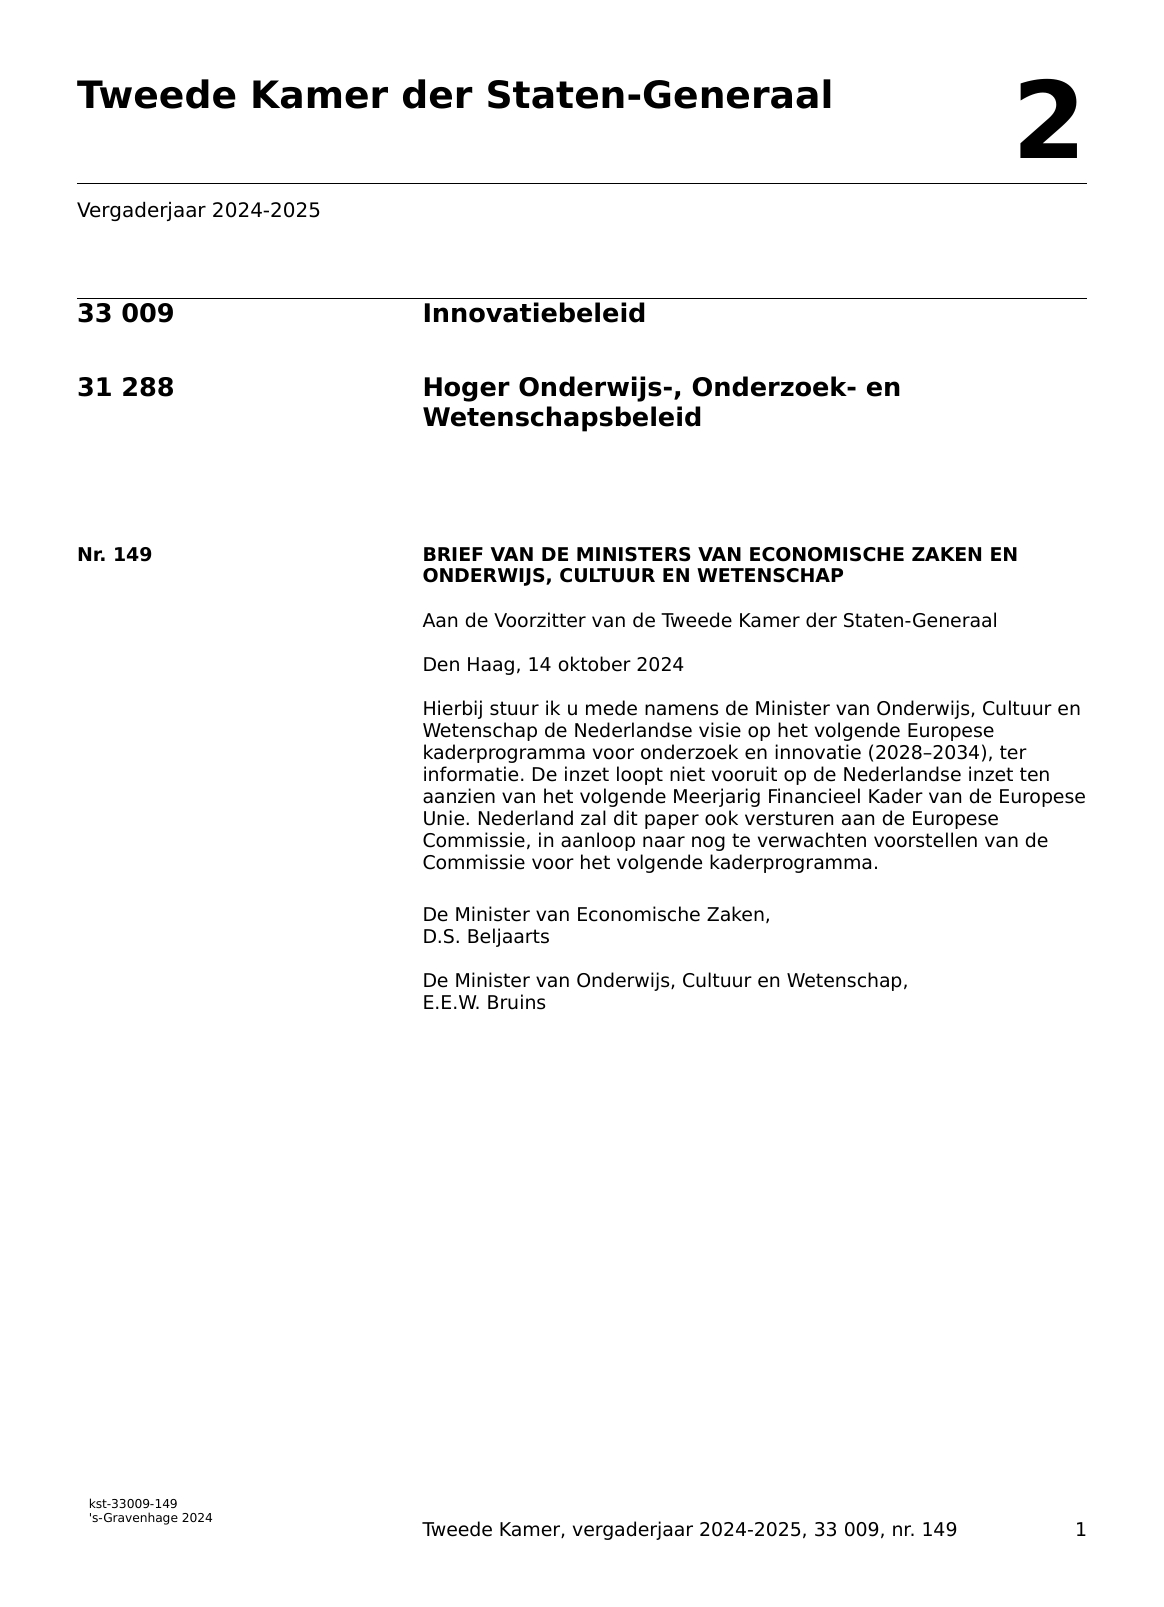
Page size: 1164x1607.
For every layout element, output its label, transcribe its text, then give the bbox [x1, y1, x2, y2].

text kst-33009-149 [88, 1497, 323, 1511]
text Hierbij stuur ik u mede namens de Minister van Onderwijs, Cultuur en Wetenschap de Nederlandse visie op het volgende Europese kaderprogramma voor onderzoek en innovatie (2028–2034), ter informatie. De inzet loopt niet vooruit op de Nederlandse inzet ten aanzien van het volgende Meerjarig Financieel Kader van de Europese Unie. Nederland zal dit paper ook versturen aan de Europese Commissie, in aanloop naar nog te verwachten voorstellen van de Commissie voor het volgende kaderprogramma. [422, 698, 1087, 874]
table_header 2 [886, 59, 1087, 183]
subtitle Nr. 149 BRIEF VAN DE MINISTERS VAN ECONOMISCHE ZAKEN EN ONDERWIJS, CULTUUR EN WETENSCHAP [77, 543, 1087, 587]
table_cell Vergaderjaar 2024-2025 [77, 184, 1087, 298]
text Aan de Voorzitter van de Tweede Kamer der Staten-Generaal [422, 609, 1087, 632]
table_header Tweede Kamer der Staten-Generaal [77, 59, 886, 183]
text De Minister van Onderwijs, Cultuur en Wetenschap, E.E.W. Bruins [422, 970, 1087, 1014]
text De Minister van Economische Zaken, D.S. Beljaarts [422, 904, 1087, 948]
text 's-Gravenhage 2024 [88, 1511, 323, 1525]
subtitle 33 009 Innovatiebeleid [77, 299, 1087, 329]
text Den Haag, 14 oktober 2024 [422, 654, 1087, 676]
subtitle 31 288 Hoger Onderwijs-, Onderzoek- en Wetenschapsbeleid [77, 373, 1087, 432]
